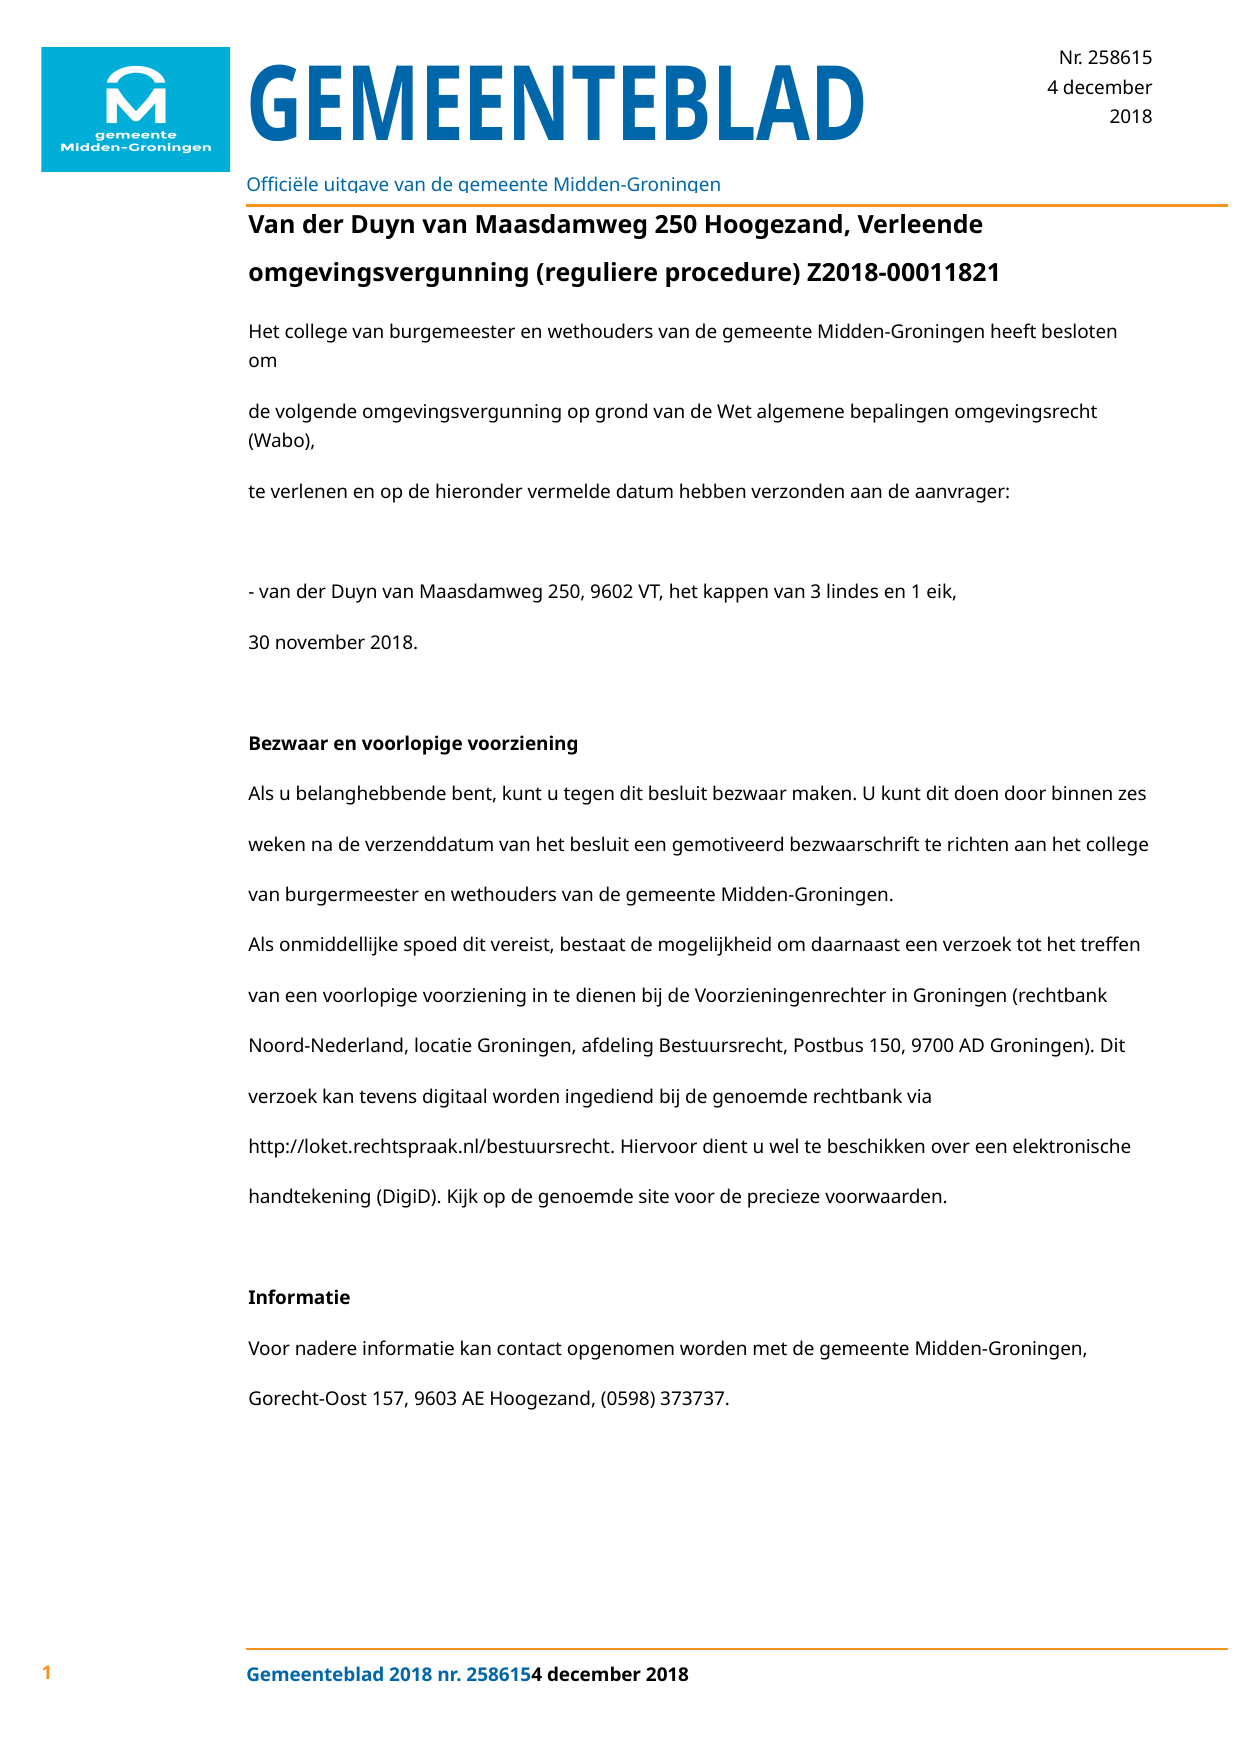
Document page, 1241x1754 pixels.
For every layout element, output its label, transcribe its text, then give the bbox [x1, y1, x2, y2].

text Gorecht-Oost 157, 9603 AE Hoogezand, (0598) 373737. [248, 1385, 1152, 1411]
text handtekening (DigiD). Kijk op de genoemde site voor de precieze voorwaarden. [248, 1184, 1152, 1209]
text van een voorlopige voorziening in te dienen bij de Voorzieningenrechter in Groningen (rechtbank [248, 982, 1152, 1008]
text Van der Duyn van Maasdamweg 250 Hoogezand, Verleende omgevingsvergunning (reguliere procedure) Z2018-00011821 [248, 207, 1152, 288]
text Voor nadere informatie kan contact opgenomen worden met de gemeente Midden-Groningen, [248, 1335, 1152, 1361]
text http://loket.rechtspraak.nl/bestuursrecht. Hiervoor dient u wel te beschikken over een elektronische [248, 1133, 1152, 1159]
picture [108, 66, 164, 82]
text de volgende omgevingsvergunning op grond van de Wet algemene bepalingen omgevingsrecht (Wabo), [248, 398, 1152, 453]
text Bezwaar en voorlopige voorziening [248, 730, 1152, 756]
text te verlenen en op de hieronder vermelde datum hebben verzonden aan de aanvrager: [248, 478, 1152, 504]
text Informatie [248, 1284, 1152, 1310]
text Het college van burgemeester en wethouders van de gemeente Midden-Groningen heeft besloten om [248, 318, 1152, 373]
text Als onmiddellijke spoed dit vereist, bestaat de mogelijkheid om daarnaast een verzoek tot het treffen [248, 932, 1152, 957]
text Noord-Nederland, locatie Groningen, afdeling Bestuursrecht, Postbus 150, 9700 AD Groningen). Dit [248, 1032, 1152, 1058]
text Als u belanghebbende bent, kunt u tegen dit besluit bezwaar maken. U kunt dit doen door binnen zes [248, 780, 1152, 806]
text weken na de verzenddatum van het besluit een gemotiveerd bezwaarschrift te richten aan het college [248, 831, 1152, 857]
text van burgermeester en wethouders van de gemeente Midden-Groningen. [248, 881, 1152, 907]
text 30 november 2018. [248, 629, 1152, 655]
text verzoek kan tevens digitaal worden ingediend bij de genoemde rechtbank via [248, 1083, 1152, 1109]
picture [107, 89, 165, 122]
picture [184, 146, 190, 153]
text - van der Duyn van Maasdamweg 250, 9602 VT, het kappen van 3 lindes en 1 eik, [248, 579, 1152, 604]
